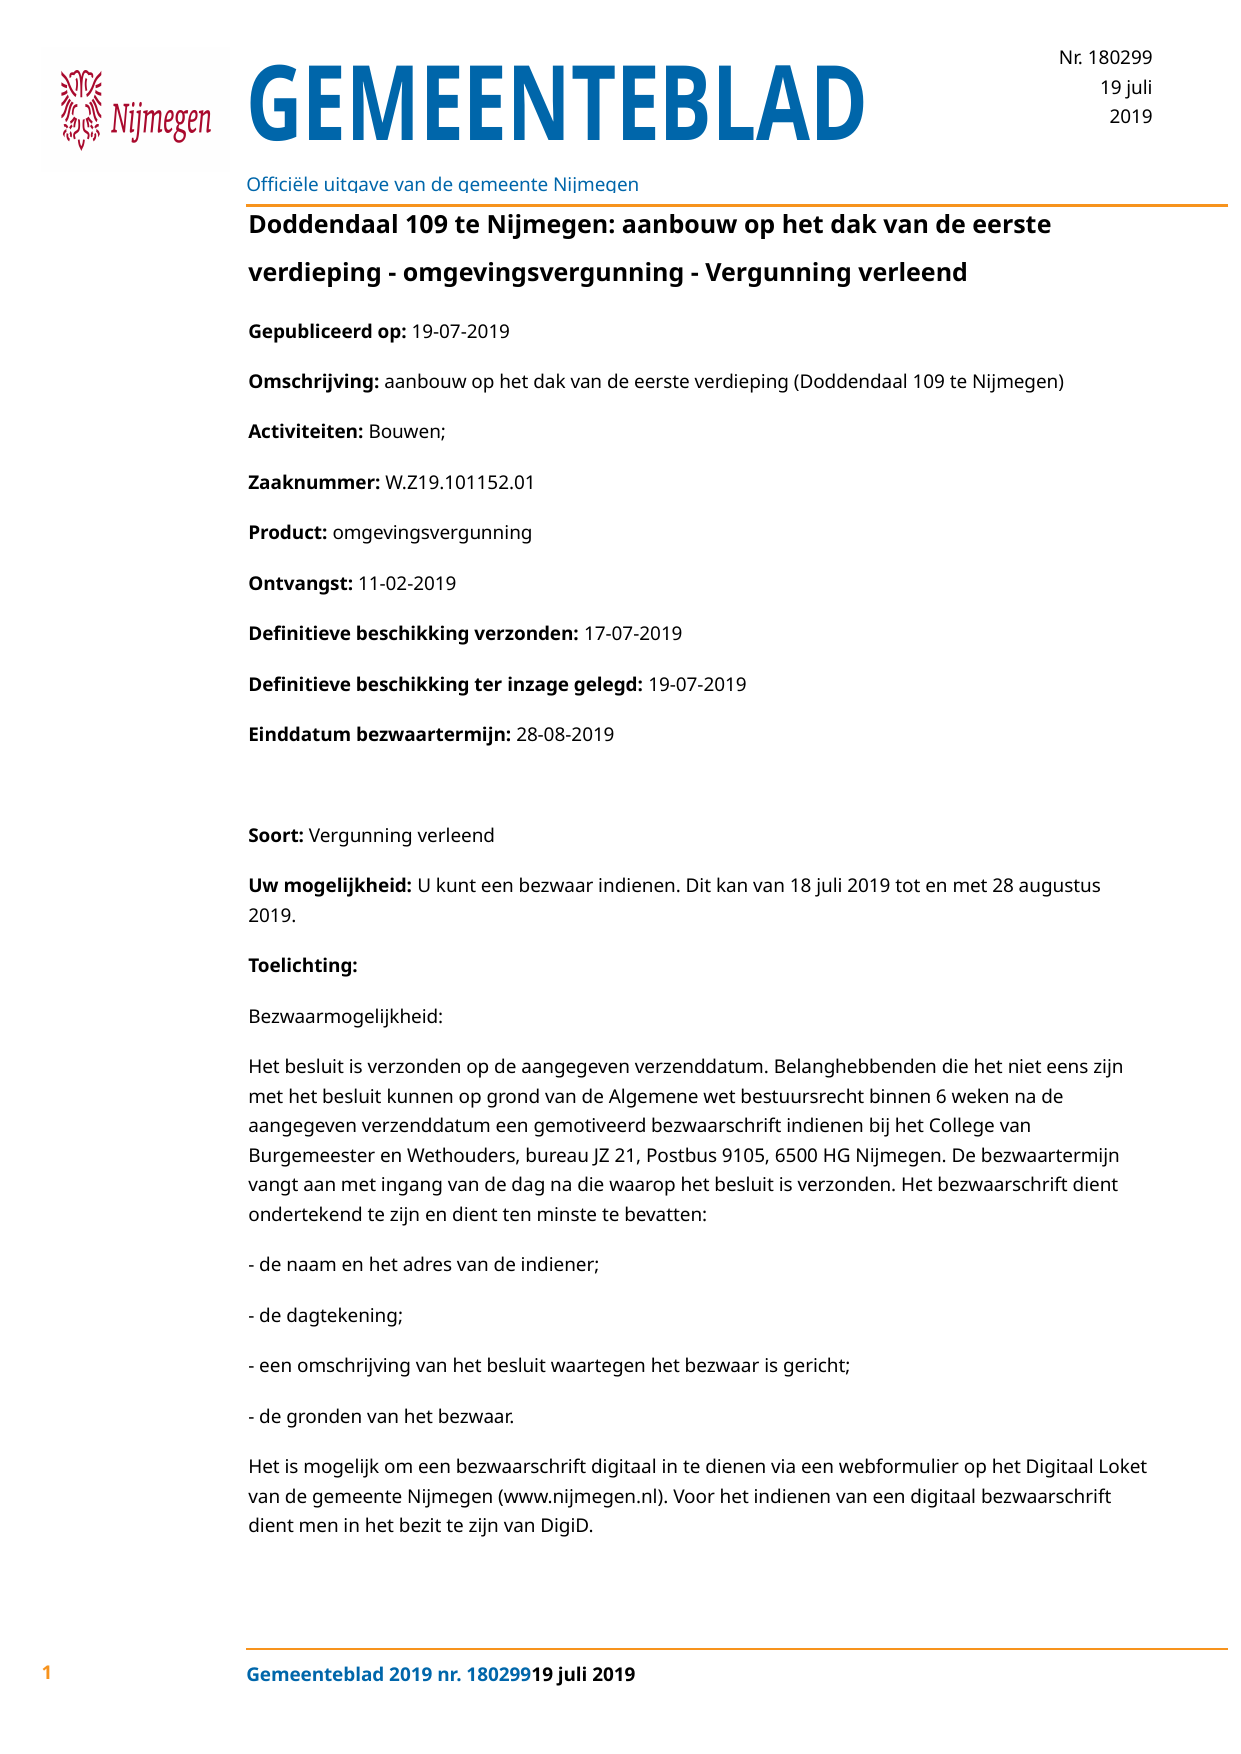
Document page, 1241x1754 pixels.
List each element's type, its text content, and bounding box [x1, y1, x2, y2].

text Soort: Vergunning verleend [248, 822, 1152, 848]
text Doddendaal 109 te Nijmegen: aanbouw op het dak van de eerste verdieping - omgevingsvergunning - Vergunning verleend [248, 207, 1152, 288]
text Bezwaarmogelijkheid: [248, 1003, 1152, 1029]
text Uw mogelijkheid: U kunt een bezwaar indienen. Dit kan van 18 juli 2019 tot en met 28 augustus 2019. [248, 872, 1152, 928]
text Het is mogelijk om een bezwaarschrift digitaal in te dienen via een webformulier op het Digitaal Loket van de gemeente Nijmegen (www.nijmegen.nl). Voor het indienen van een digitaal bezwaarschrift dient men in het bezit te zijn van DigiD. [248, 1453, 1152, 1538]
picture [41, 47, 231, 172]
text Einddatum bezwaartermijn: 28-08-2019 [248, 721, 1152, 747]
text Product: omgevingsvergunning [248, 519, 1152, 545]
text - een omschrijving van het besluit waartegen het bezwaar is gericht; [248, 1352, 1152, 1378]
text Het besluit is verzonden op de aangegeven verzenddatum. Belanghebbenden die het niet eens zijn met het besluit kunnen op grond van de Algemene wet bestuursrecht binnen 6 weken na de aangegeven verzenddatum een gemotiveerd bezwaarschrift indienen bij het College van Burgemeester en Wethouders, bureau JZ 21, Postbus 9105, 6500 HG Nijmegen. De bezwaartermijn vangt aan met ingang van de dag na die waarop het besluit is verzonden. Het bezwaarschrift dient ondertekend te zijn en dient ten minste te bevatten: [248, 1053, 1152, 1227]
text Ontvangst: 11-02-2019 [248, 570, 1152, 596]
text - de naam en het adres van de indiener; [248, 1252, 1152, 1277]
text Definitieve beschikking ter inzage gelegd: 19-07-2019 [248, 671, 1152, 697]
text - de dagtekening; [248, 1302, 1152, 1328]
text Activiteiten: Bouwen; [248, 419, 1152, 444]
text Gepubliceerd op: 19-07-2019 [248, 318, 1152, 344]
text Toelichting: [248, 952, 1152, 978]
text Omschrijving: aanbouw op het dak van de eerste verdieping (Doddendaal 109 te Nijmegen) [248, 368, 1152, 394]
text - de gronden van het bezwaar. [248, 1403, 1152, 1429]
text Zaaknummer: W.Z19.101152.01 [248, 469, 1152, 495]
text Definitieve beschikking verzonden: 17-07-2019 [248, 620, 1152, 646]
